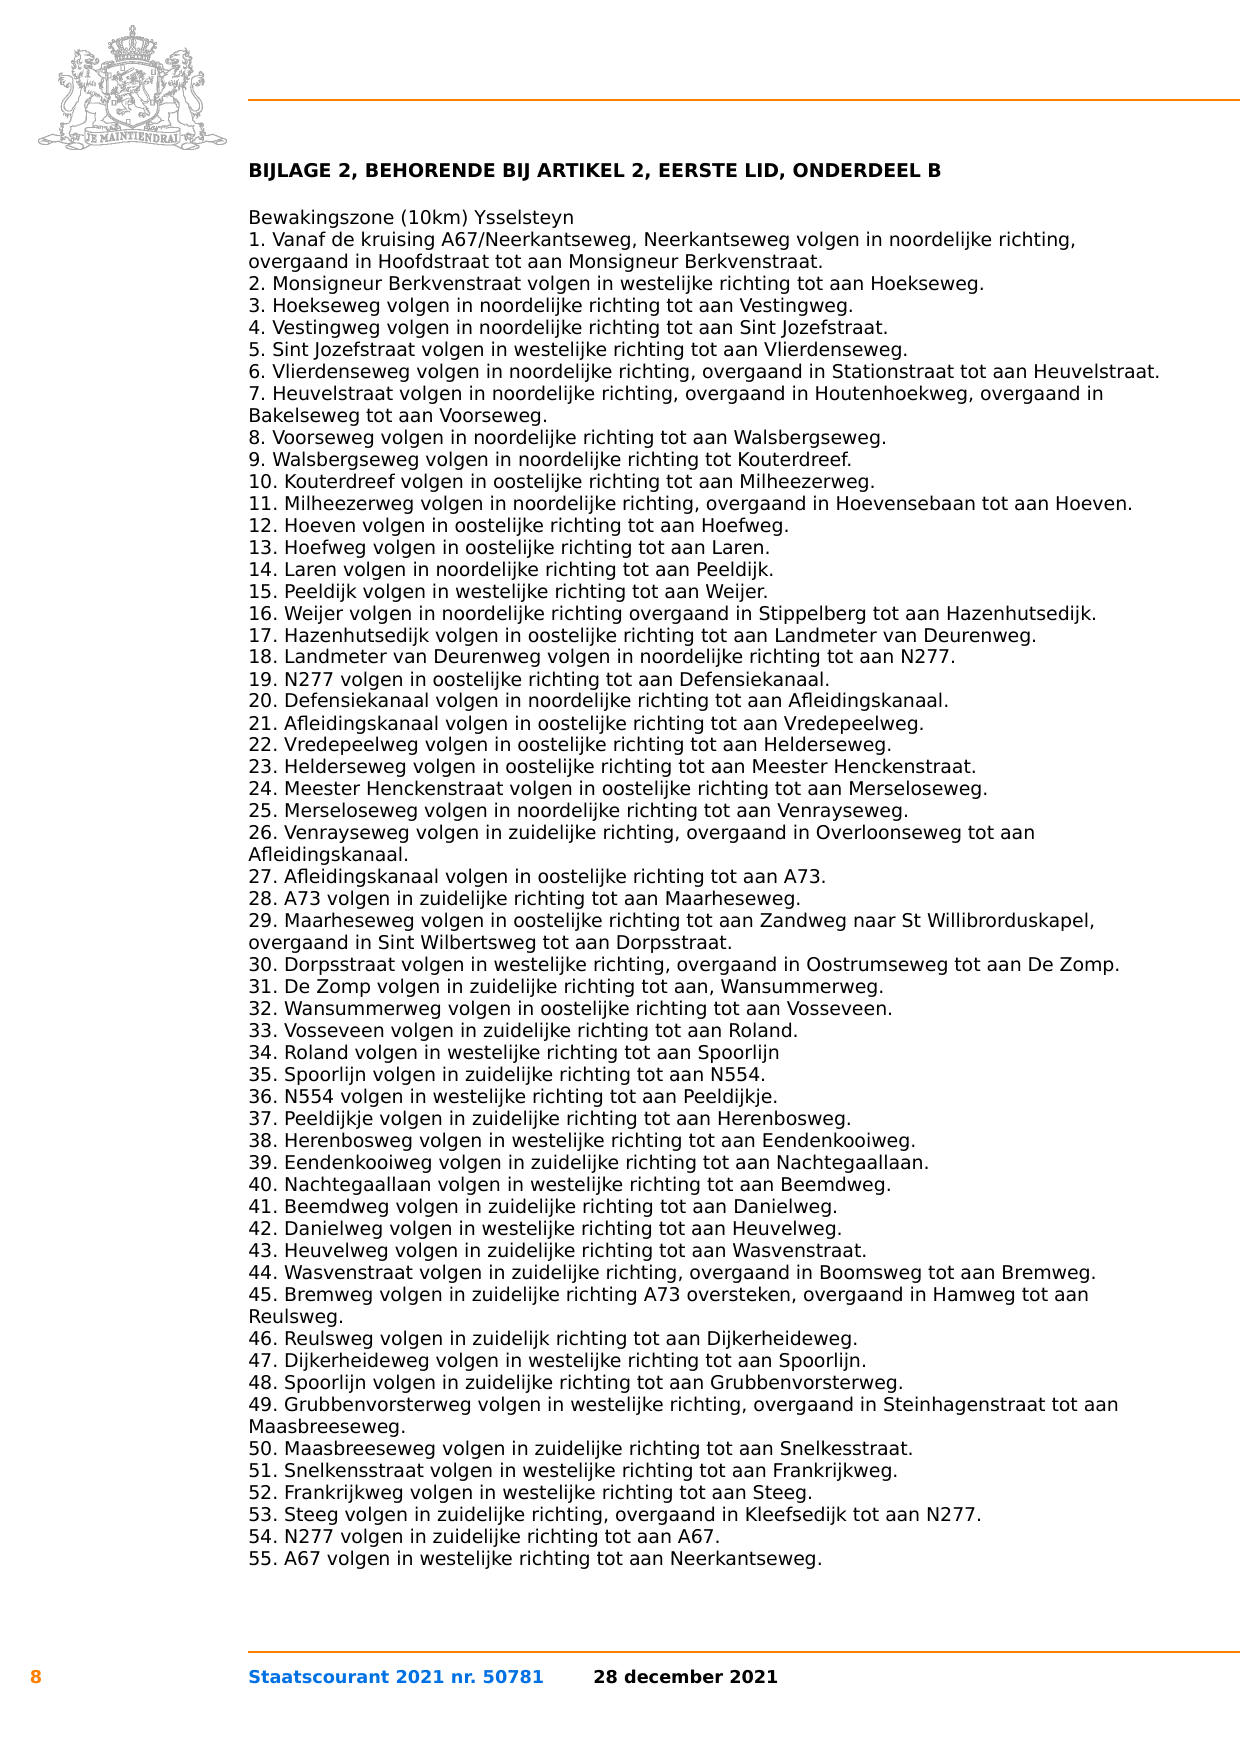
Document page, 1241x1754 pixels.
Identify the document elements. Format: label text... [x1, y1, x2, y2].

picture [38, 25, 227, 150]
text 2. Monsigneur Berkvenstraat volgen in westelijke richting tot aan Hoekseweg. [248, 273, 1163, 295]
text 51. Snelkensstraat volgen in westelijke richting tot aan Frankrijkweg. [248, 1460, 1163, 1482]
subtitle BIJLAGE 2, BEHORENDE BIJ ARTIKEL 2, EERSTE LID, ONDERDEEL B [248, 160, 1163, 182]
text 9. Walsbergseweg volgen in noordelijke richting tot Kouterdreef. [248, 449, 1163, 471]
text 17. Hazenhutsedijk volgen in oostelijke richting tot aan Landmeter van Deurenweg. [248, 624, 1163, 646]
text 47. Dijkerheideweg volgen in westelijke richting tot aan Spoorlijn. [248, 1350, 1163, 1372]
text 46. Reulsweg volgen in zuidelijk richting tot aan Dijkerheideweg. [248, 1328, 1163, 1350]
text 45. Bremweg volgen in zuidelijke richting A73 oversteken, overgaand in Hamweg tot aan Reulsweg. [248, 1284, 1163, 1328]
text 39. Eendenkooiweg volgen in zuidelijke richting tot aan Nachtegaallaan. [248, 1152, 1163, 1174]
text 22. Vredepeelweg volgen in oostelijke richting tot aan Helderseweg. [248, 734, 1163, 756]
text 31. De Zomp volgen in zuidelijke richting tot aan, Wansummerweg. [248, 976, 1163, 998]
text 29. Maarheseweg volgen in oostelijke richting tot aan Zandweg naar St Willibrorduskapel, overgaand in Sint Wilbertsweg tot aan Dorpsstraat. [248, 910, 1163, 954]
text 42. Danielweg volgen in westelijke richting tot aan Heuvelweg. [248, 1218, 1163, 1240]
text 5. Sint Jozefstraat volgen in westelijke richting tot aan Vlierdenseweg. [248, 339, 1163, 361]
text 19. N277 volgen in oostelijke richting tot aan Defensiekanaal. [248, 668, 1163, 690]
text 32. Wansummerweg volgen in oostelijke richting tot aan Vosseveen. [248, 998, 1163, 1020]
text 15. Peeldijk volgen in westelijke richting tot aan Weijer. [248, 581, 1163, 602]
text 8. Voorseweg volgen in noordelijke richting tot aan Walsbergseweg. [248, 427, 1163, 449]
text 36. N554 volgen in westelijke richting tot aan Peeldijkje. [248, 1086, 1163, 1108]
text 50. Maasbreeseweg volgen in zuidelijke richting tot aan Snelkesstraat. [248, 1438, 1163, 1460]
text 55. A67 volgen in westelijke richting tot aan Neerkantseweg. [248, 1548, 1163, 1569]
text 11. Milheezerweg volgen in noordelijke richting, overgaand in Hoevensebaan tot aan Hoeven. [248, 493, 1163, 514]
text 44. Wasvenstraat volgen in zuidelijke richting, overgaand in Boomsweg tot aan Bremweg. [248, 1262, 1163, 1284]
text 27. Afleidingskanaal volgen in oostelijke richting tot aan A73. [248, 866, 1163, 888]
text Bewakingszone (10km) Ysselsteyn [248, 207, 1163, 229]
text 53. Steeg volgen in zuidelijke richting, overgaand in Kleefsedijk tot aan N277. [248, 1504, 1163, 1526]
text 24. Meester Henckenstraat volgen in oostelijke richting tot aan Merseloseweg. [248, 778, 1163, 800]
text 3. Hoekseweg volgen in noordelijke richting tot aan Vestingweg. [248, 295, 1163, 317]
text 13. Hoefweg volgen in oostelijke richting tot aan Laren. [248, 537, 1163, 558]
text 12. Hoeven volgen in oostelijke richting tot aan Hoefweg. [248, 514, 1163, 537]
text 26. Venrayseweg volgen in zuidelijke richting, overgaand in Overloonseweg tot aan Afleidingskanaal. [248, 822, 1163, 866]
text 38. Herenbosweg volgen in westelijke richting tot aan Eendenkooiweg. [248, 1130, 1163, 1152]
text 1. Vanaf de kruising A67/Neerkantseweg, Neerkantseweg volgen in noordelijke richting, overgaand in Hoofdstraat tot aan Monsigneur Berkvenstraat. [248, 229, 1163, 273]
text 25. Merseloseweg volgen in noordelijke richting tot aan Venrayseweg. [248, 800, 1163, 822]
text 37. Peeldijkje volgen in zuidelijke richting tot aan Herenbosweg. [248, 1108, 1163, 1130]
text 48. Spoorlijn volgen in zuidelijke richting tot aan Grubbenvorsterweg. [248, 1372, 1163, 1394]
text 21. Afleidingskanaal volgen in oostelijke richting tot aan Vredepeelweg. [248, 712, 1163, 734]
text 20. Defensiekanaal volgen in noordelijke richting tot aan Afleidingskanaal. [248, 690, 1163, 712]
text 16. Weijer volgen in noordelijke richting overgaand in Stippelberg tot aan Hazenhutsedijk. [248, 602, 1163, 624]
text 43. Heuvelweg volgen in zuidelijke richting tot aan Wasvenstraat. [248, 1240, 1163, 1262]
text 7. Heuvelstraat volgen in noordelijke richting, overgaand in Houtenhoekweg, overgaand in Bakelseweg tot aan Voorseweg. [248, 383, 1163, 427]
text 52. Frankrijkweg volgen in westelijke richting tot aan Steeg. [248, 1482, 1163, 1504]
text 49. Grubbenvorsterweg volgen in westelijke richting, overgaand in Steinhagenstraat tot aan Maasbreeseweg. [248, 1394, 1163, 1438]
text 34. Roland volgen in westelijke richting tot aan Spoorlijn [248, 1042, 1163, 1064]
text 18. Landmeter van Deurenweg volgen in noordelijke richting tot aan N277. [248, 646, 1163, 668]
text 10. Kouterdreef volgen in oostelijke richting tot aan Milheezerweg. [248, 471, 1163, 493]
text 28. A73 volgen in zuidelijke richting tot aan Maarheseweg. [248, 888, 1163, 910]
text 33. Vosseveen volgen in zuidelijke richting tot aan Roland. [248, 1020, 1163, 1042]
text 40. Nachtegaallaan volgen in westelijke richting tot aan Beemdweg. [248, 1174, 1163, 1196]
text 6. Vlierdenseweg volgen in noordelijke richting, overgaand in Stationstraat tot aan Heuvelstraat. [248, 361, 1163, 383]
text 30. Dorpsstraat volgen in westelijke richting, overgaand in Oostrumseweg tot aan De Zomp. [248, 954, 1163, 976]
text 23. Helderseweg volgen in oostelijke richting tot aan Meester Henckenstraat. [248, 756, 1163, 778]
text 4. Vestingweg volgen in noordelijke richting tot aan Sint Jozefstraat. [248, 317, 1163, 339]
text 14. Laren volgen in noordelijke richting tot aan Peeldijk. [248, 558, 1163, 581]
text 54. N277 volgen in zuidelijke richting tot aan A67. [248, 1526, 1163, 1548]
text 35. Spoorlijn volgen in zuidelijke richting tot aan N554. [248, 1064, 1163, 1086]
text 41. Beemdweg volgen in zuidelijke richting tot aan Danielweg. [248, 1196, 1163, 1218]
